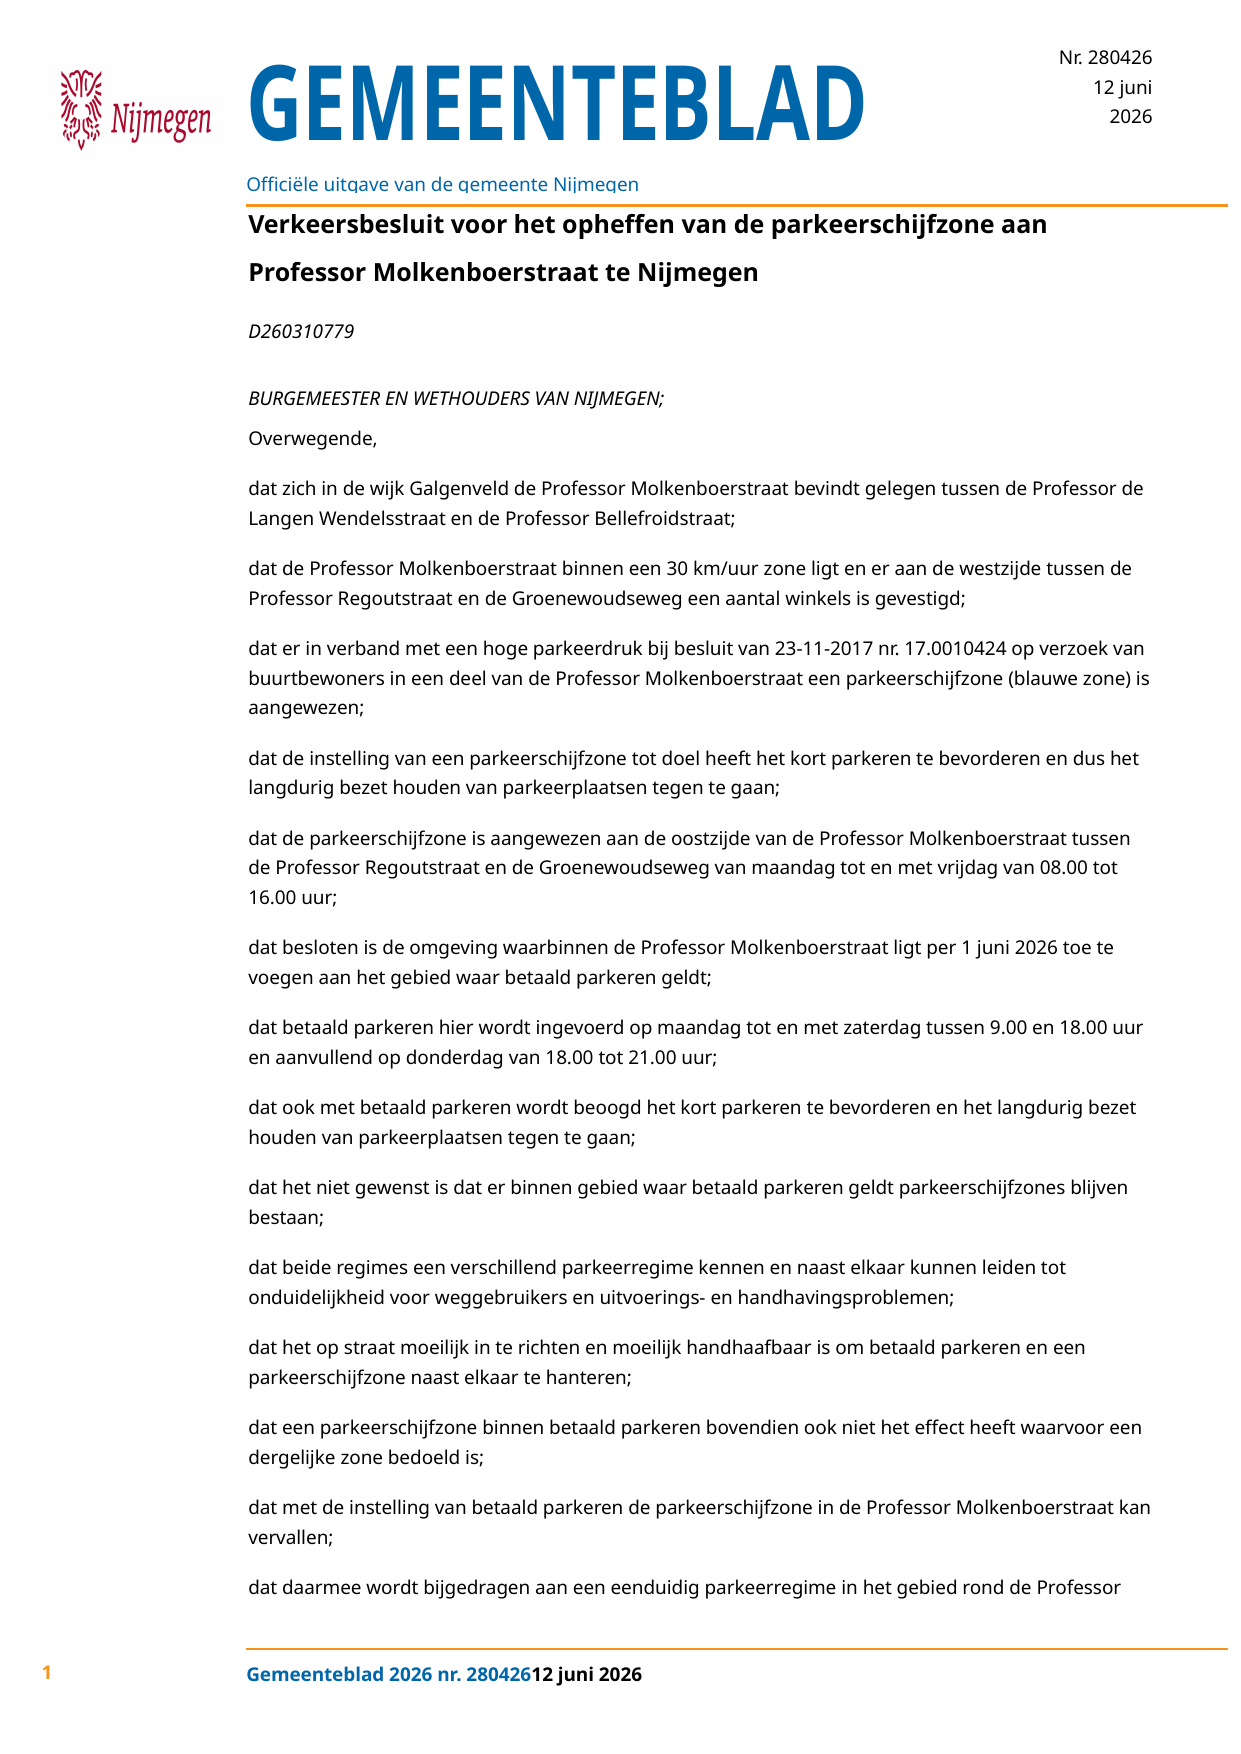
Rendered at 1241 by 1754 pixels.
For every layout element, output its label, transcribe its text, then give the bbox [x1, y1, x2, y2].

text dat ook met betaald parkeren wordt beoogd het kort parkeren te bevorderen en het langdurig bezet houden van parkeerplaatsen tegen te gaan; [248, 1094, 1152, 1150]
text dat het niet gewenst is dat er binnen gebied waar betaald parkeren geldt parkeerschijfzones blijven bestaan; [248, 1174, 1152, 1230]
text dat de Professor Molkenboerstraat binnen een 30 km/uur zone ligt en er aan de westzijde tussen de Professor Regoutstraat en de Groenewoudseweg een aantal winkels is gevestigd; [248, 555, 1152, 611]
text dat betaald parkeren hier wordt ingevoerd op maandag tot en met zaterdag tussen 9.00 en 18.00 uur en aanvullend op donderdag van 18.00 tot 21.00 uur; [248, 1014, 1152, 1070]
text Verkeersbesluit voor het opheffen van de parkeerschijfzone aan Professor Molkenboerstraat te Nijmegen [248, 207, 1152, 288]
text dat met de instelling van betaald parkeren de parkeerschijfzone in de Professor Molkenboerstraat kan vervallen; [248, 1494, 1152, 1550]
text dat een parkeerschijfzone binnen betaald parkeren bovendien ook niet het effect heeft waarvoor een dergelijke zone bedoeld is; [248, 1414, 1152, 1470]
text dat de instelling van een parkeerschijfzone tot doel heeft het kort parkeren te bevorderen en dus het langdurig bezet houden van parkeerplaatsen tegen te gaan; [248, 745, 1152, 800]
text dat beide regimes een verschillend parkeerregime kennen en naast elkaar kunnen leiden tot onduidelijkheid voor weggebruikers en uitvoerings- en handhavingsproblemen; [248, 1254, 1152, 1310]
text dat de parkeerschijfzone is aangewezen aan de oostzijde van de Professor Molkenboerstraat tussen de Professor Regoutstraat en de Groenewoudseweg van maandag tot en met vrijdag van 08.00 tot 16.00 uur; [248, 825, 1152, 910]
text dat daarmee wordt bijgedragen aan een eenduidig parkeerregime in het gebied rond de Professor [248, 1574, 1152, 1600]
picture [41, 47, 231, 172]
text dat zich in de wijk Galgenveld de Professor Molkenboerstraat bevindt gelegen tussen de Professor de Langen Wendelsstraat en de Professor Bellefroidstraat; [248, 475, 1152, 531]
text BURGEMEESTER EN WETHOUDERS VAN NIJMEGEN; [248, 386, 1152, 411]
text dat besloten is de omgeving waarbinnen de Professor Molkenboerstraat ligt per 1 juni 2026 toe te voegen aan het gebied waar betaald parkeren geldt; [248, 934, 1152, 990]
text dat er in verband met een hoge parkeerdruk bij besluit van 23-11-2017 nr. 17.0010424 op verzoek van buurtbewoners in een deel van de Professor Molkenboerstraat een parkeerschijfzone (blauwe zone) is aangewezen; [248, 635, 1152, 720]
text Overwegende, [248, 425, 1152, 451]
text D260310779 [248, 318, 1152, 344]
text dat het op straat moeilijk in te richten en moeilijk handhaafbaar is om betaald parkeren en een parkeerschijfzone naast elkaar te hanteren; [248, 1334, 1152, 1390]
